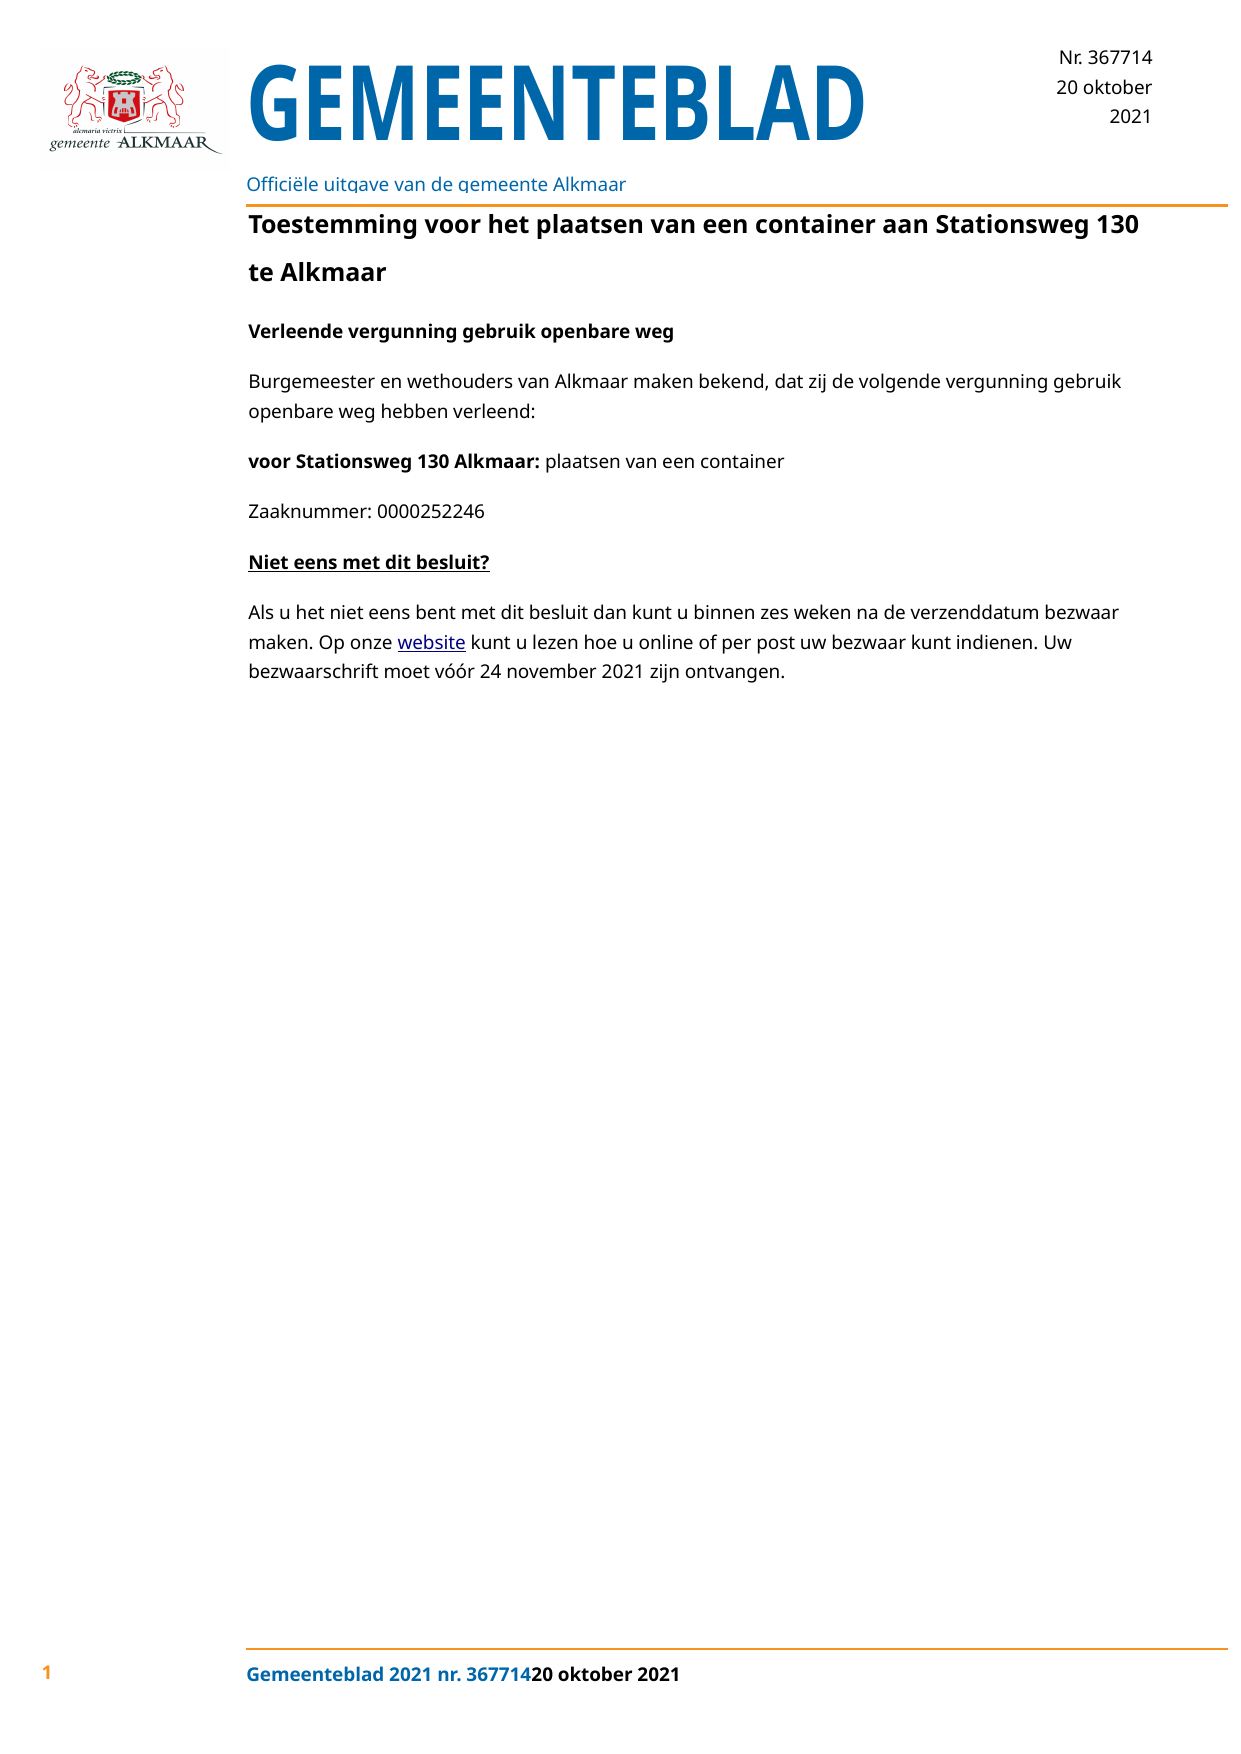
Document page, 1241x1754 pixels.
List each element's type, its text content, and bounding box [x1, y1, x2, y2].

text voor Stationsweg 130 Alkmaar: plaatsen van een container [248, 448, 1152, 474]
text Burgemeester en wethouders van Alkmaar maken bekend, dat zij de volgende vergunning gebruik openbare weg hebben verleend: [248, 368, 1152, 424]
text Toestemming voor het plaatsen van een container aan Stationsweg 130 te Alkmaar [248, 207, 1152, 288]
picture [41, 47, 231, 172]
text Verleende vergunning gebruik openbare weg [248, 318, 1152, 344]
text Niet eens met dit besluit? [248, 549, 1152, 575]
text Zaaknummer: 0000252246 [248, 499, 1152, 524]
text Als u het niet eens bent met dit besluit dan kunt u binnen zes weken na de verzenddatum bezwaar maken. Op onze website kunt u lezen hoe u online of per post uw bezwaar kunt indienen. Uw bezwaarschrift moet vóór 24 november 2021 zijn ontvangen. [248, 599, 1152, 684]
